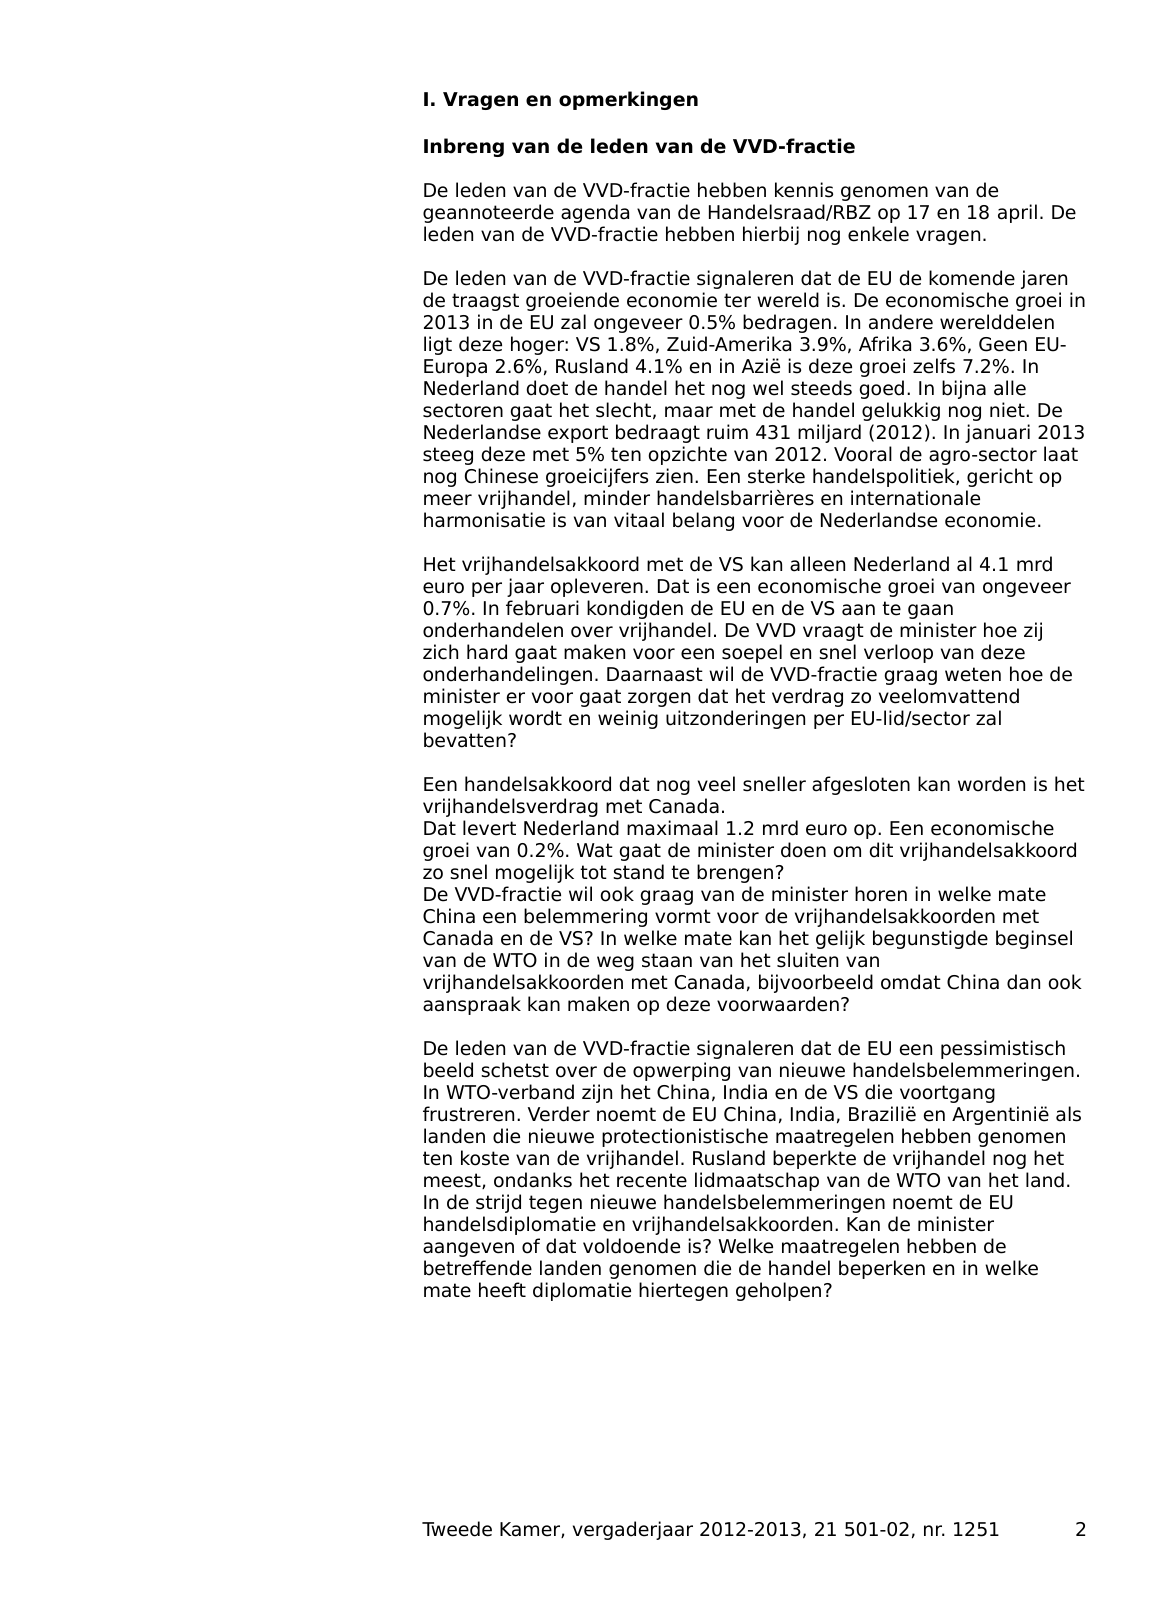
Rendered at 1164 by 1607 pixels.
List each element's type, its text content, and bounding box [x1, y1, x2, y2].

text In de strijd tegen nieuwe handelsbelemmeringen noemt de EU handelsdiplomatie en vrijhandelsakkoorden. Kan de minister aangeven of dat voldoende is? Welke maatregelen hebben de betreffende landen genomen die de handel beperken en in welke mate heeft diplomatie hiertegen geholpen? [422, 1192, 1087, 1302]
text Een handelsakkoord dat nog veel sneller afgesloten kan worden is het vrijhandelsverdrag met Canada. [422, 774, 1087, 818]
text De leden van de VVD-fractie hebben kennis genomen van de geannoteerde agenda van de Handelsraad/RBZ op 17 en 18 april. De leden van de VVD-fractie hebben hierbij nog enkele vragen. [422, 180, 1087, 246]
text Het vrijhandelsakkoord met de VS kan alleen Nederland al 4.1 mrd euro per jaar opleveren. Dat is een economische groei van ongeveer 0.7%. In februari kondigden de EU en de VS aan te gaan onderhandelen over vrijhandel. De VVD vraagt de minister hoe zij zich hard gaat maken voor een soepel en snel verloop van deze onderhandelingen. Daarnaast wil de VVD-fractie graag weten hoe de minister er voor gaat zorgen dat het verdrag zo veelomvattend mogelijk wordt en weinig uitzonderingen per EU-lid/sector zal bevatten? [422, 554, 1087, 752]
text De leden van de VVD-fractie signaleren dat de EU een pessimistisch beeld schetst over de opwerping van nieuwe handelsbelemmeringen. In WTO-verband zijn het China, India en de VS die voortgang frustreren. Verder noemt de EU China, India, Brazilië en Argentinië als landen die nieuwe protectionistische maatregelen hebben genomen ten koste van de vrijhandel. Rusland beperkte de vrijhandel nog het meest, ondanks het recente lidmaatschap van de WTO van het land. [422, 1038, 1087, 1192]
text De leden van de VVD-fractie signaleren dat de EU de komende jaren de traagst groeiende economie ter wereld is. De economische groei in 2013 in de EU zal ongeveer 0.5% bedragen. In andere werelddelen ligt deze hoger: VS 1.8%, Zuid-Amerika 3.9%, Afrika 3.6%, Geen EU-Europa 2.6%, Rusland 4.1% en in Azië is deze groei zelfs 7.2%. In Nederland doet de handel het nog wel steeds goed. In bijna alle sectoren gaat het slecht, maar met de handel gelukkig nog niet. De Nederlandse export bedraagt ruim 431 miljard (2012). In januari 2013 steeg deze met 5% ten opzichte van 2012. Vooral de agro-sector laat nog Chinese groeicijfers zien. Een sterke handelspolitiek, gericht op meer vrijhandel, minder handelsbarrières en internationale harmonisatie is van vitaal belang voor de Nederlandse economie. [422, 268, 1087, 532]
text De VVD-fractie wil ook graag van de minister horen in welke mate China een belemmering vormt voor de vrijhandelsakkoorden met Canada en de VS? In welke mate kan het gelijk begunstigde beginsel van de WTO in de weg staan van het sluiten van vrijhandelsakkoorden met Canada, bijvoorbeeld omdat China dan ook aanspraak kan maken op deze voorwaarden? [422, 884, 1087, 1016]
subtitle Inbreng van de leden van de VVD-fractie [422, 136, 1087, 158]
subtitle I. Vragen en opmerkingen [422, 89, 1087, 111]
text Dat levert Nederland maximaal 1.2 mrd euro op. Een economische groei van 0.2%. Wat gaat de minister doen om dit vrijhandelsakkoord zo snel mogelijk tot stand te brengen? [422, 818, 1087, 884]
